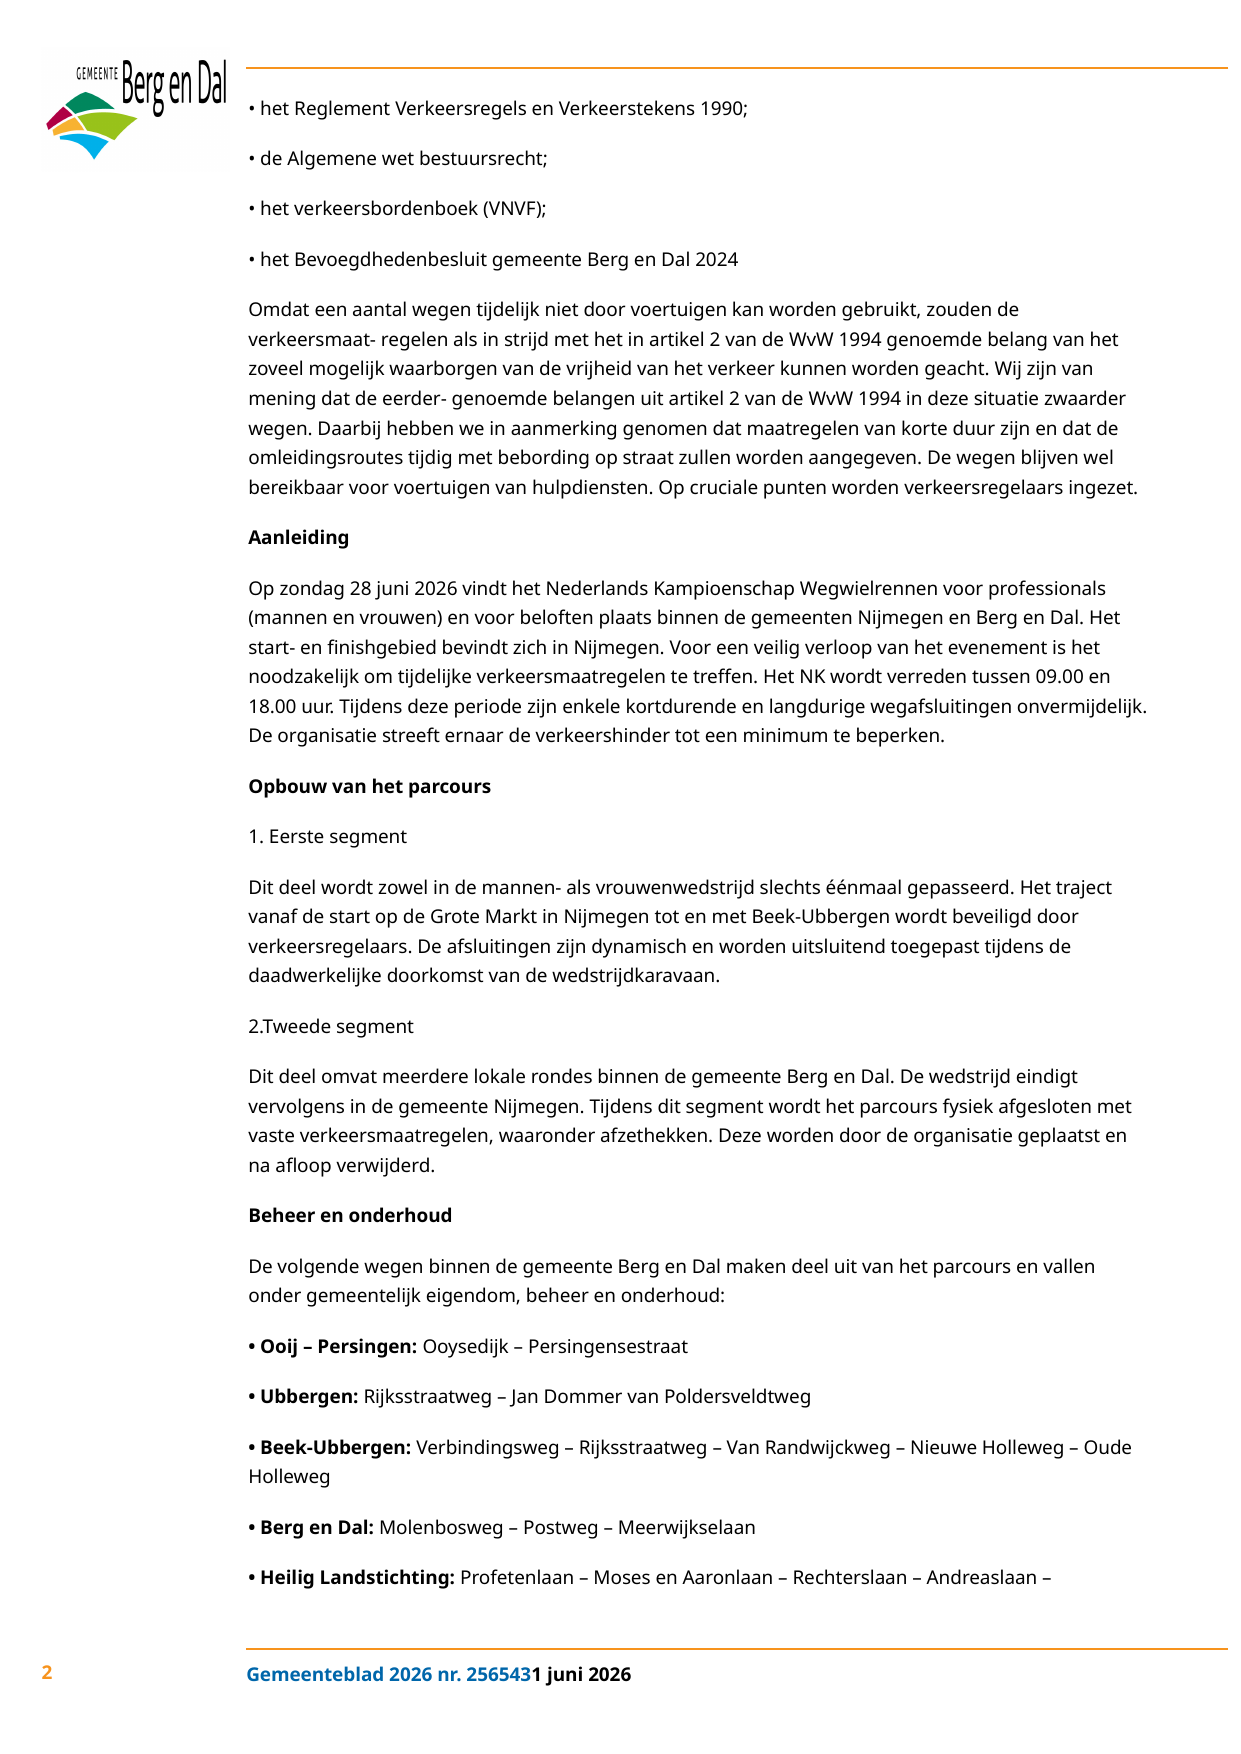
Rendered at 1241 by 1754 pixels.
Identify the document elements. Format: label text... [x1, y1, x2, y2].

text Opbouw van het parcours [248, 773, 1152, 799]
picture [41, 47, 231, 172]
text De volgende wegen binnen de gemeente Berg en Dal maken deel uit van het parcours en vallen onder gemeentelijk eigendom, beheer en onderhoud: [248, 1253, 1152, 1308]
text • Ooij – Persingen: Ooysedijk – Persingensestraat [248, 1333, 1152, 1359]
text Aanleiding [248, 524, 1152, 550]
text Dit deel omvat meerdere lokale rondes binnen de gemeente Berg en Dal. De wedstrijd eindigt vervolgens in de gemeente Nijmegen. Tijdens dit segment wordt het parcours fysiek afgesloten met vaste verkeersmaatregelen, waaronder afzethekken. Deze worden door de organisatie geplaatst en na afloop verwijderd. [248, 1063, 1152, 1178]
text Omdat een aantal wegen tijdelijk niet door voertuigen kan worden gebruikt, zouden de verkeersmaat- regelen als in strijd met het in artikel 2 van de WvW 1994 genoemde belang van het zoveel mogelijk waarborgen van de vrijheid van het verkeer kunnen worden geacht. Wij zijn van mening dat de eerder- genoemde belangen uit artikel 2 van de WvW 1994 in deze situatie zwaarder wegen. Daarbij hebben we in aanmerking genomen dat maatregelen van korte duur zijn en dat de omleidingsroutes tijdig met bebording op straat zullen worden aangegeven. De wegen blijven wel bereikbaar voor voertuigen van hulpdiensten. Op cruciale punten worden verkeersregelaars ingezet. [248, 296, 1152, 500]
text • Ubbergen: Rijksstraatweg – Jan Dommer van Poldersveldtweg [248, 1383, 1152, 1409]
text • Berg en Dal: Molenbosweg – Postweg – Meerwijkselaan [248, 1514, 1152, 1540]
text • het Reglement Verkeersregels en Verkeerstekens 1990; [248, 95, 1152, 121]
text • Heilig Landstichting: Profetenlaan – Moses en Aaronlaan – Rechterslaan – Andreaslaan – [248, 1564, 1152, 1590]
text 2.Tweede segment [248, 1013, 1152, 1039]
text • het verkeersbordenboek (VNVF); [248, 196, 1152, 221]
text 1. Eerste segment [248, 823, 1152, 849]
text • de Algemene wet bestuursrecht; [248, 145, 1152, 171]
text • het Bevoegdhedenbesluit gemeente Berg en Dal 2024 [248, 246, 1152, 272]
text Op zondag 28 juni 2026 vindt het Nederlands Kampioenschap Wegwielrennen voor professionals (mannen en vrouwen) en voor beloften plaats binnen de gemeenten Nijmegen en Berg en Dal. Het start- en finishgebied bevindt zich in Nijmegen. Voor een veilig verloop van het evenement is het noodzakelijk om tijdelijke verkeersmaatregelen te treffen. Het NK wordt verreden tussen 09.00 en 18.00 uur. Tijdens deze periode zijn enkele kortdurende en langdurige wegafsluitingen onvermijdelijk. De organisatie streeft ernaar de verkeershinder tot een minimum te beperken. [248, 575, 1152, 748]
text Beheer en onderhoud [248, 1203, 1152, 1228]
text • Beek-Ubbergen: Verbindingsweg – Rijksstraatweg – Van Randwijckweg – Nieuwe Holleweg – Oude Holleweg [248, 1434, 1152, 1489]
text Dit deel wordt zowel in de mannen- als vrouwenwedstrijd slechts éénmaal gepasseerd. Het traject vanaf de start op de Grote Markt in Nijmegen tot en met Beek-Ubbergen wordt beveiligd door verkeersregelaars. De afsluitingen zijn dynamisch en worden uitsluitend toegepast tijdens de daadwerkelijke doorkomst van de wedstrijdkaravaan. [248, 874, 1152, 988]
